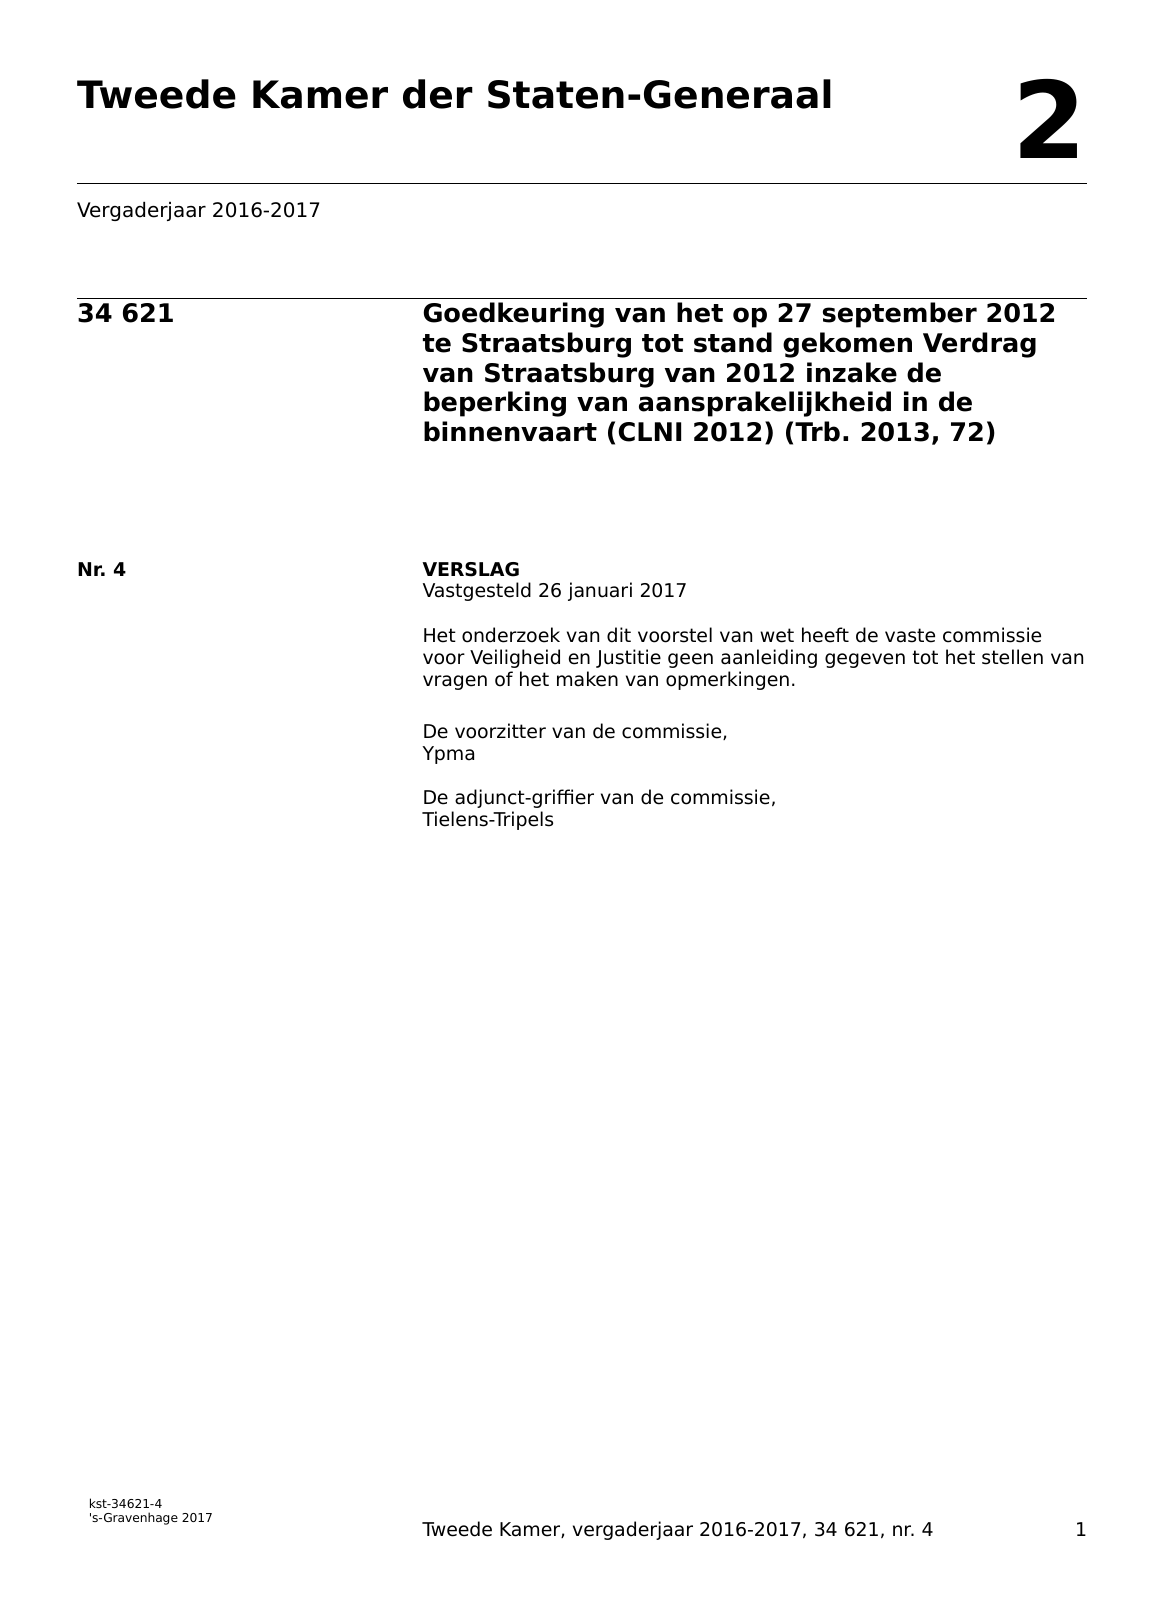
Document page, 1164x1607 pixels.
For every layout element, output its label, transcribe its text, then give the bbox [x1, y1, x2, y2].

text 's-Gravenhage 2017 [88, 1511, 323, 1525]
text Vastgesteld 26 januari 2017 [422, 580, 1087, 602]
text De voorzitter van de commissie, Ypma [422, 721, 1087, 764]
table_header Tweede Kamer der Staten-Generaal [77, 59, 886, 183]
text kst-34621-4 [88, 1497, 323, 1511]
text Het onderzoek van dit voorstel van wet heeft de vaste commissie voor Veiligheid en Justitie geen aanleiding gegeven tot het stellen van vragen of het maken van opmerkingen. [422, 624, 1087, 691]
table_header 2 [886, 59, 1087, 183]
subtitle Nr. 4 VERSLAG [77, 558, 1087, 580]
subtitle 34 621 Goedkeuring van het op 27 september 2012 te Straatsburg tot stand gekomen Verdrag van Straatsburg van 2012 inzake de beperking van aansprakelijkheid in de binnenvaart (CLNI 2012) (Trb. 2013, 72) [77, 299, 1087, 447]
text De adjunct-griffier van de commissie, Tielens-Tripels [422, 787, 1087, 831]
table_cell Vergaderjaar 2016-2017 [77, 184, 1087, 298]
